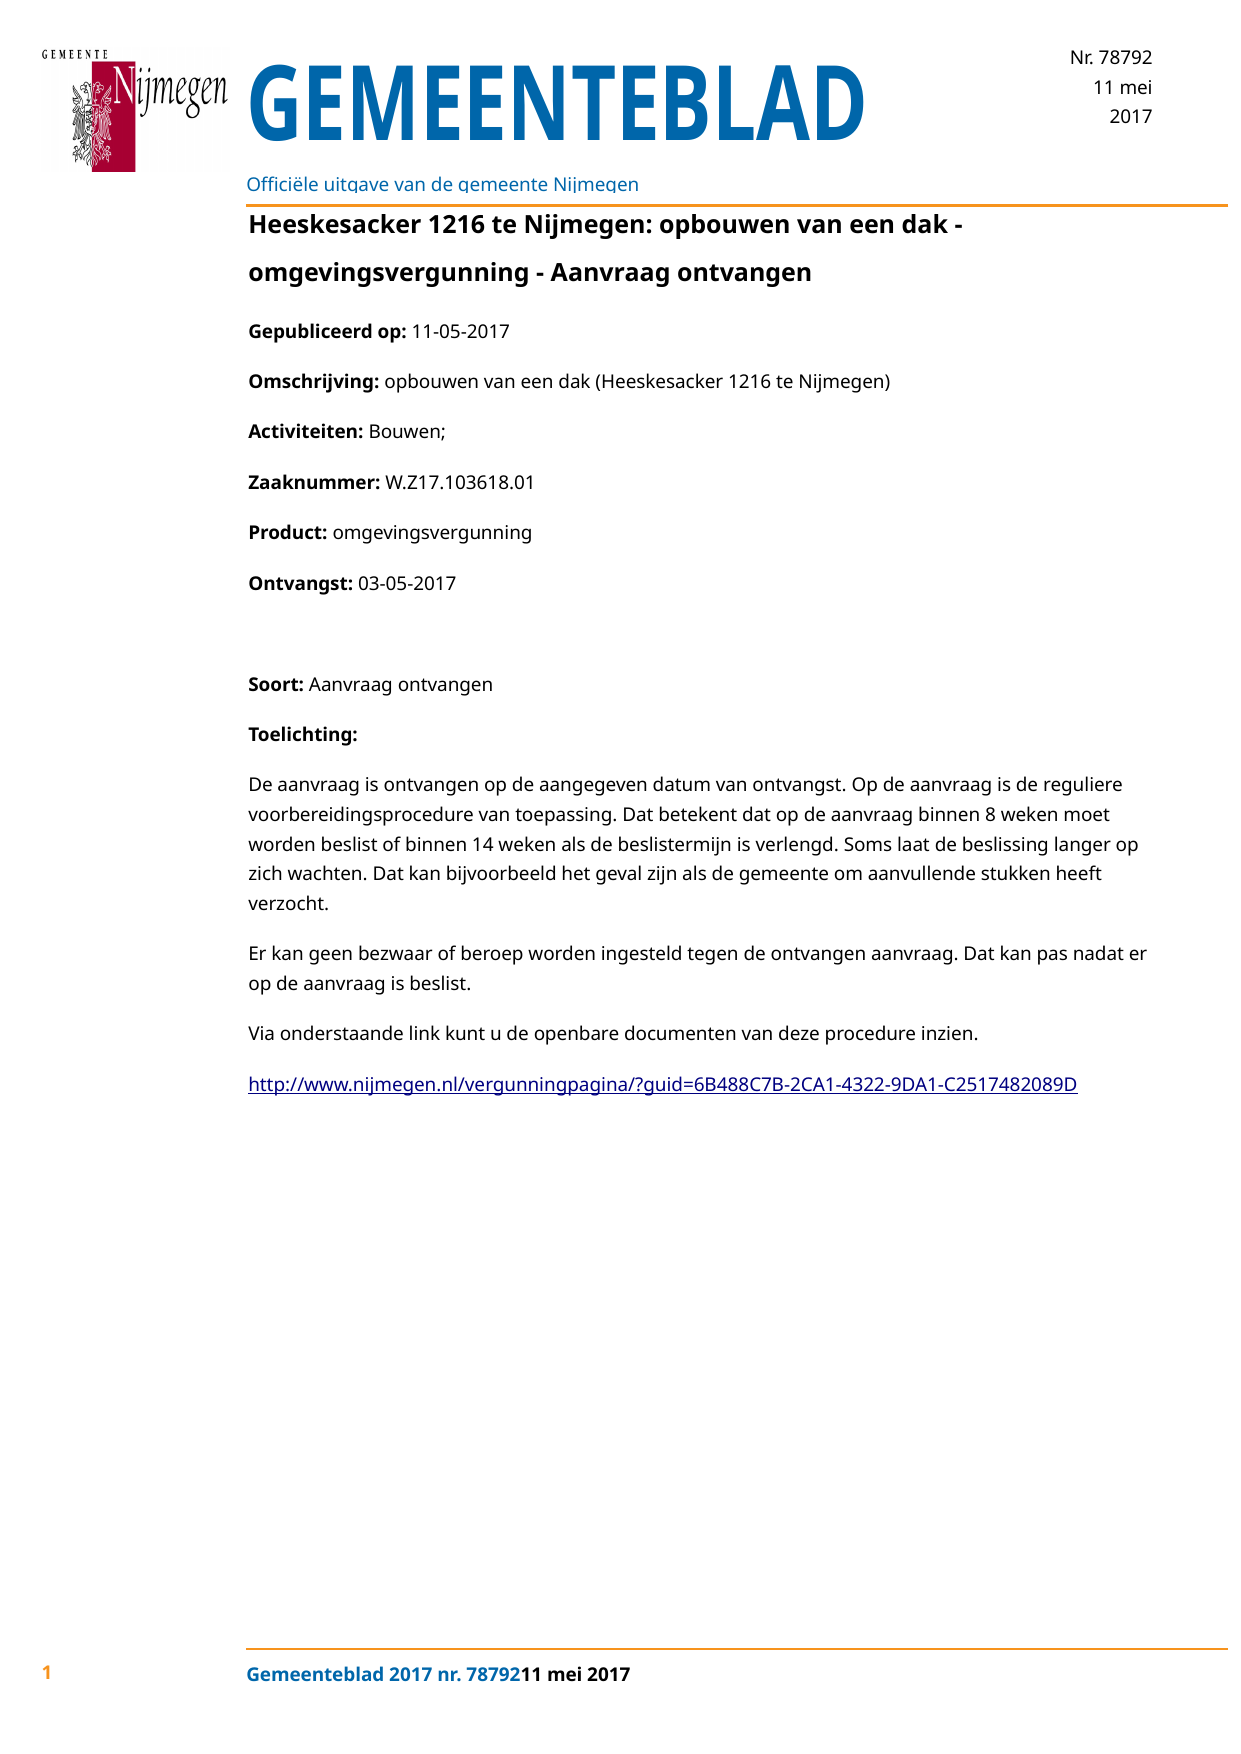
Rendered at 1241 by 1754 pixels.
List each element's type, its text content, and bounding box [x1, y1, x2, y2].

text Via onderstaande link kunt u de openbare documenten van deze procedure inzien. [248, 1020, 1152, 1046]
text Heeskesacker 1216 te Nijmegen: opbouwen van een dak - omgevingsvergunning - Aanvraag ontvangen [248, 207, 1152, 288]
text Product: omgevingsvergunning [248, 519, 1152, 545]
text Toelichting: [248, 721, 1152, 747]
text Activiteiten: Bouwen; [248, 419, 1152, 444]
text Soort: Aanvraag ontvangen [248, 671, 1152, 697]
text Ontvangst: 03-05-2017 [248, 570, 1152, 596]
picture [41, 47, 231, 172]
text Zaaknummer: W.Z17.103618.01 [248, 469, 1152, 495]
text Er kan geen bezwaar of beroep worden ingesteld tegen de ontvangen aanvraag. Dat kan pas nadat er op de aanvraag is beslist. [248, 940, 1152, 996]
text Omschrijving: opbouwen van een dak (Heeskesacker 1216 te Nijmegen) [248, 368, 1152, 394]
text Gepubliceerd op: 11-05-2017 [248, 318, 1152, 344]
text De aanvraag is ontvangen op de aangegeven datum van ontvangst. Op de aanvraag is de reguliere voorbereidingsprocedure van toepassing. Dat betekent dat op de aanvraag binnen 8 weken moet worden beslist of binnen 14 weken als de beslistermijn is verlengd. Soms laat de beslissing langer op zich wachten. Dat kan bijvoorbeeld het geval zijn als de gemeente om aanvullende stukken heeft verzocht. [248, 772, 1152, 916]
text http://www.nijmegen.nl/vergunningpagina/?guid=6B488C7B-2CA1-4322-9DA1-C2517482089D [248, 1071, 1152, 1097]
